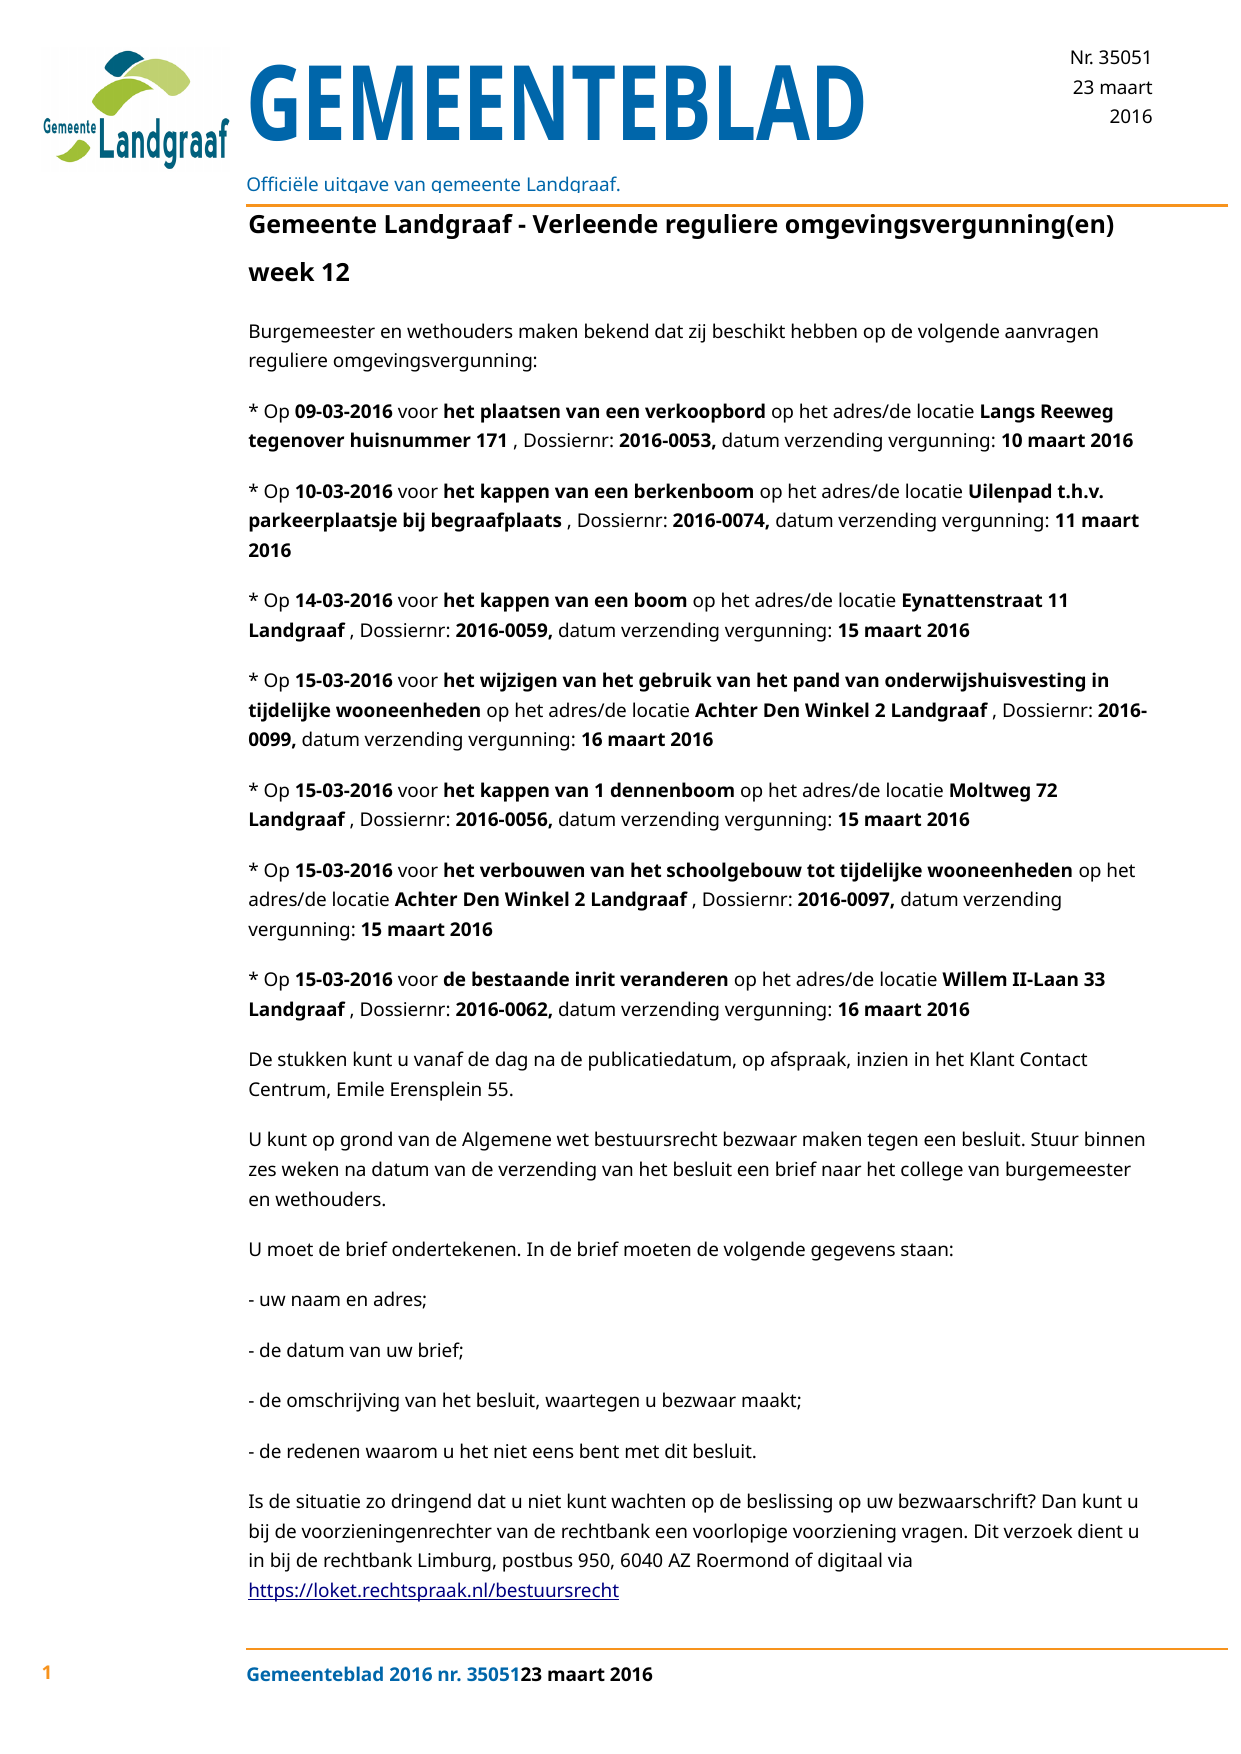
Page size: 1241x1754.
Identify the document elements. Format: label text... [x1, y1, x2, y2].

text - de omschrijving van het besluit, waartegen u bezwaar maakt; [248, 1387, 1152, 1413]
text * Op 10-03-2016 voor het kappen van een berkenboom op het adres/de locatie Uilenpad t.h.v. parkeerplaatsje bij begraafplaats , Dossiernr: 2016-0074, datum verzending vergunning: 11 maart 2016 [248, 478, 1152, 563]
text - uw naam en adres; [248, 1287, 1152, 1312]
text Is de situatie zo dringend dat u niet kunt wachten op de beslissing op uw bezwaarschrift? Dan kunt u bij de voorzieningenrechter van de rechtbank een voorlopige voorziening vragen. Dit verzoek dient u in bij de rechtbank Limburg, postbus 950, 6040 AZ Roermond of digitaal via https://loket.rechtspraak.nl/bestuursrecht [248, 1488, 1152, 1603]
text * Op 15-03-2016 voor het wijzigen van het gebruik van het pand van onderwijshuisvesting in tijdelijke wooneenheden op het adres/de locatie Achter Den Winkel 2 Landgraaf , Dossiernr: 2016-0099, datum verzending vergunning: 16 maart 2016 [248, 667, 1152, 752]
text * Op 14-03-2016 voor het kappen van een boom op het adres/de locatie Eynattenstraat 11 Landgraaf , Dossiernr: 2016-0059, datum verzending vergunning: 15 maart 2016 [248, 587, 1152, 643]
text * Op 15-03-2016 voor de bestaande inrit veranderen op het adres/de locatie Willem II-Laan 33 Landgraaf , Dossiernr: 2016-0062, datum verzending vergunning: 16 maart 2016 [248, 967, 1152, 1022]
text U moet de brief ondertekenen. In de brief moeten de volgende gegevens staan: [248, 1236, 1152, 1262]
picture [41, 47, 231, 172]
text * Op 15-03-2016 voor het kappen van 1 dennenboom op het adres/de locatie Moltweg 72 Landgraaf , Dossiernr: 2016-0056, datum verzending vergunning: 15 maart 2016 [248, 777, 1152, 832]
text Burgemeester en wethouders maken bekend dat zij beschikt hebben op de volgende aanvragen reguliere omgevingsvergunning: [248, 318, 1152, 373]
text - de redenen waarom u het niet eens bent met dit besluit. [248, 1438, 1152, 1464]
text * Op 09-03-2016 voor het plaatsen van een verkoopbord op het adres/de locatie Langs Reeweg tegenover huisnummer 171 , Dossiernr: 2016-0053, datum verzending vergunning: 10 maart 2016 [248, 398, 1152, 453]
text Gemeente Landgraaf - Verleende reguliere omgevingsvergunning(en) week 12 [248, 207, 1152, 288]
text De stukken kunt u vanaf de dag na de publicatiedatum, op afspraak, inzien in het Klant Contact Centrum, Emile Erensplein 55. [248, 1047, 1152, 1102]
text * Op 15-03-2016 voor het verbouwen van het schoolgebouw tot tijdelijke wooneenheden op het adres/de locatie Achter Den Winkel 2 Landgraaf , Dossiernr: 2016-0097, datum verzending vergunning: 15 maart 2016 [248, 857, 1152, 942]
text U kunt op grond van de Algemene wet bestuursrecht bezwaar maken tegen een besluit. Stuur binnen zes weken na datum van de verzending van het besluit een brief naar het college van burgemeester en wethouders. [248, 1127, 1152, 1212]
text - de datum van uw brief; [248, 1337, 1152, 1363]
